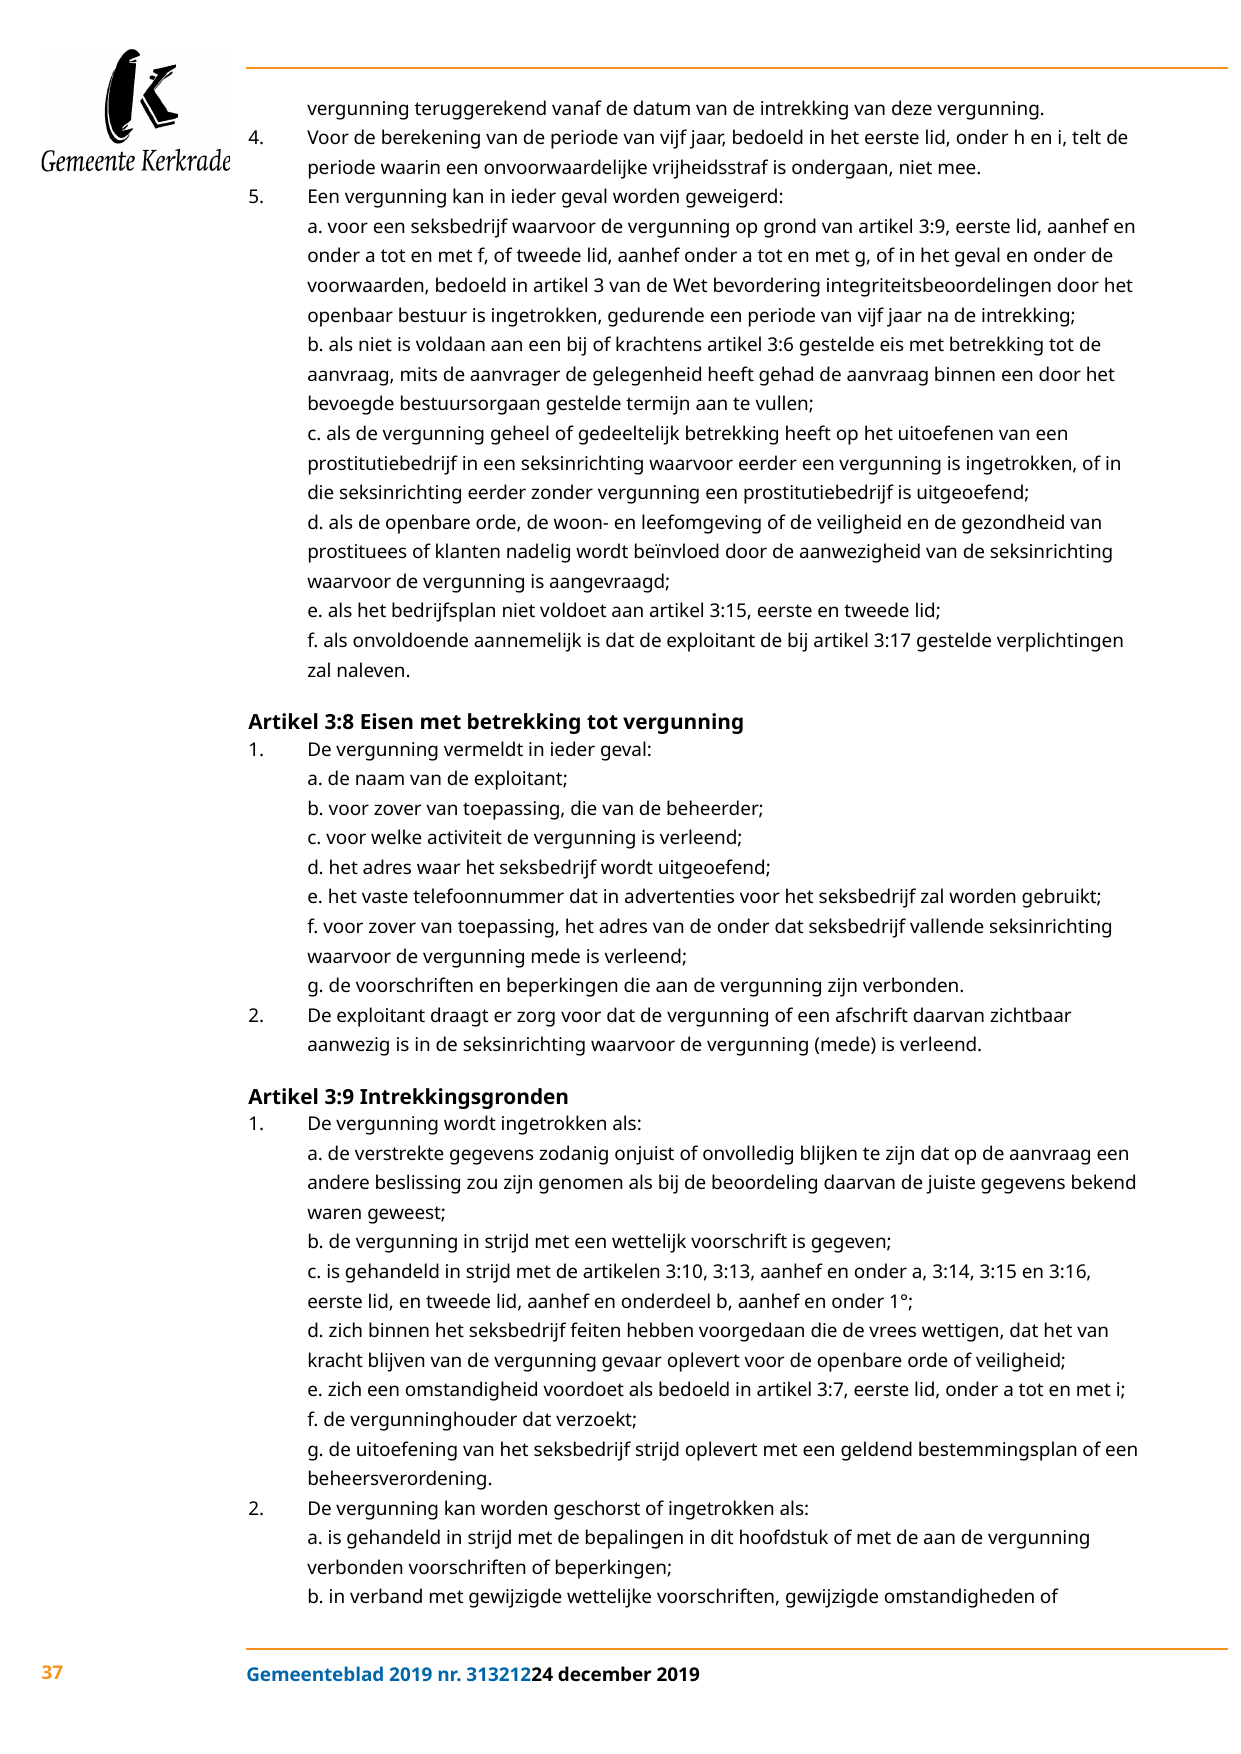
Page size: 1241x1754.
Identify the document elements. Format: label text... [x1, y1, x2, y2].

list d. als de openbare orde, de woon- en leefomgeving of de veiligheid en de gezondheid van prostituees of klanten nadelig wordt beïnvloed door de aanwezigheid van de seksinrichting waarvoor de vergunning is aangevraagd; [248, 509, 1152, 594]
list d. zich binnen het seksbedrijf feiten hebben voorgedaan die de vrees wettigen, dat het van kracht blijven van de vergunning gevaar oplevert voor de openbare orde of veiligheid; [248, 1317, 1152, 1373]
list d. het adres waar het seksbedrijf wordt uitgeoefend; [248, 854, 1152, 880]
list Een vergunning kan in ieder geval worden geweigerd: [248, 183, 1152, 209]
list e. het vaste telefoonnummer dat in advertenties voor het seksbedrijf zal worden gebruikt; [248, 884, 1152, 909]
list b. als niet is voldaan aan een bij of krachtens artikel 3:6 gestelde eis met betrekking tot de aanvraag, mits de aanvrager de gelegenheid heeft gehad de aanvraag binnen een door het bevoegde bestuursorgaan gestelde termijn aan te vullen; [248, 331, 1152, 416]
list b. de vergunning in strijd met een wettelijk voorschrift is gegeven; [248, 1229, 1152, 1254]
list e. als het bedrijfsplan niet voldoet aan artikel 3:15, eerste en tweede lid; [248, 598, 1152, 623]
list g. de uitoefening van het seksbedrijf strijd oplevert met een geldend bestemmingsplan of een beheersverordening. [248, 1436, 1152, 1491]
list b. in verband met gewijzigde wettelijke voorschriften, gewijzigde omstandigheden of [248, 1584, 1152, 1609]
list c. als de vergunning geheel of gedeeltelijk betrekking heeft op het uitoefenen van een prostitutiebedrijf in een seksinrichting waarvoor eerder een vergunning is ingetrokken, of in die seksinrichting eerder zonder vergunning een prostitutiebedrijf is uitgeoefend; [248, 420, 1152, 505]
list De exploitant draagt er zorg voor dat de vergunning of een afschrift daarvan zichtbaar aanwezig is in de seksinrichting waarvoor de vergunning (mede) is verleend. [248, 1002, 1152, 1057]
list a. de verstrekte gegevens zodanig onjuist of onvolledig blijken te zijn dat op de aanvraag een andere beslissing zou zijn genomen als bij de beoordeling daarvan de juiste gegevens bekend waren geweest; [248, 1140, 1152, 1225]
list e. zich een omstandigheid voordoet als bedoeld in artikel 3:7, eerste lid, onder a tot en met i; [248, 1377, 1152, 1402]
list a. voor een seksbedrijf waarvoor de vergunning op grond van artikel 3:9, eerste lid, aanhef en onder a tot en met f, of tweede lid, aanhef onder a tot en met g, of in het geval en onder de voorwaarden, bedoeld in artikel 3 van de Wet bevordering integriteitsbeoordelingen door het openbaar bestuur is ingetrokken, gedurende een periode van vijf jaar na de intrekking; [248, 213, 1152, 328]
list b. voor zover van toepassing, die van de beheerder; [248, 795, 1152, 821]
picture [41, 47, 231, 172]
list f. voor zover van toepassing, het adres van de onder dat seksbedrijf vallende seksinrichting waarvoor de vergunning mede is verleend; [248, 913, 1152, 968]
list De vergunning vermeldt in ieder geval: [248, 736, 1152, 761]
list De vergunning wordt ingetrokken als: [248, 1110, 1152, 1136]
list Voor de berekening van de periode van vijf jaar, bedoeld in het eerste lid, onder h en i, telt de periode waarin een onvoorwaardelijke vrijheidsstraf is ondergaan, niet mee. [248, 124, 1152, 180]
list De vergunning kan worden geschorst of ingetrokken als: [248, 1495, 1152, 1521]
list f. als onvoldoende aannemelijk is dat de exploitant de bij artikel 3:17 gestelde verplichtingen zal naleven. [248, 627, 1152, 683]
text Artikel 3:9 Intrekkingsgronden [248, 1082, 1152, 1110]
text Artikel 3:8 Eisen met betrekking tot vergunning [248, 707, 1152, 736]
list c. is gehandeld in strijd met de artikelen 3:10, 3:13, aanhef en onder a, 3:14, 3:15 en 3:16, eerste lid, en tweede lid, aanhef en onderdeel b, aanhef en onder 1°; [248, 1258, 1152, 1314]
list c. voor welke activiteit de vergunning is verleend; [248, 824, 1152, 850]
list a. de naam van de exploitant; [248, 765, 1152, 791]
list f. de vergunninghouder dat verzoekt; [248, 1406, 1152, 1432]
list a. is gehandeld in strijd met de bepalingen in dit hoofdstuk of met de aan de vergunning verbonden voorschriften of beperkingen; [248, 1524, 1152, 1580]
list g. de voorschriften en beperkingen die aan de vergunning zijn verbonden. [248, 972, 1152, 998]
list vergunning teruggerekend vanaf de datum van de intrekking van deze vergunning. [248, 95, 1152, 121]
